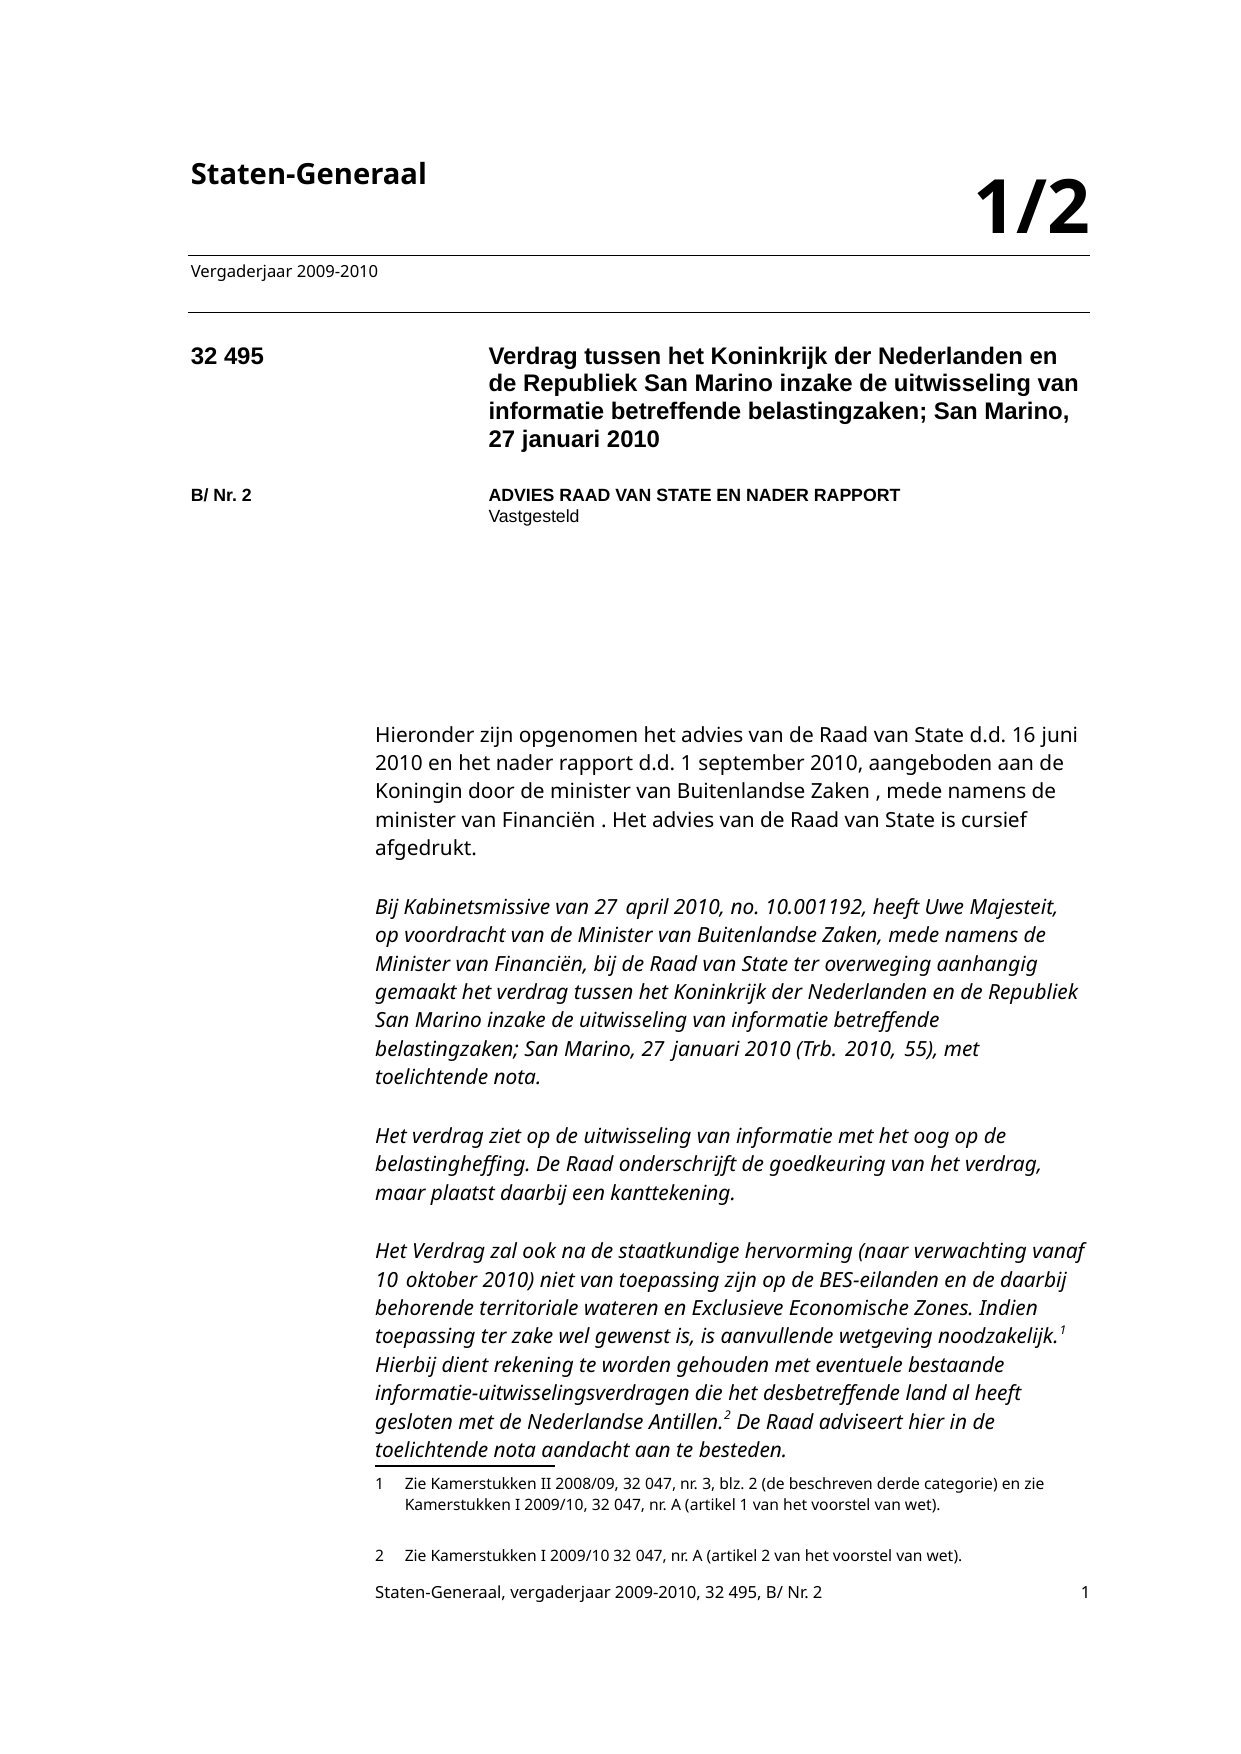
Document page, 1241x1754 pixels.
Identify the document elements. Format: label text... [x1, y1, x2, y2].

table_cell [485, 256, 1090, 312]
table_cell [485, 313, 1090, 339]
table_cell ADVIES RAAD VAN STATE EN NADER RAPPORT Vastgesteld [485, 482, 1090, 601]
table_cell Vergaderjaar 2009-2010 [188, 256, 485, 312]
text Zie Kamerstukken II 2008/09, 32 047, nr. 3, blz. 2 (de beschreven derde categorie) en zie Kamerstukken I 2009/10, 32 047, nr. A (artikel 1 van het voorstel van wet). [375, 1481, 1090, 1566]
table_cell [188, 313, 485, 339]
table_header 1/2 [910, 150, 1090, 255]
table_header Staten-Generaal [188, 150, 909, 255]
text Het Verdrag zal ook na de staatkundige hervorming (naar verwachting vanaf 10 oktober 2010) niet van toepassing zijn op de BES-eilanden en de daarbij behorende territoriale wateren en Exclusieve Economische Zones. Indien toepassing ter zake wel gewenst is, is aanvullende wetgeving noodzakelijk. Hierbij dient rekening te worden gehouden met eventuele bestaande informatie-uitwisselingsverdragen die het desbetreffende land al heeft gesloten met de Nederlandse Antillen. De Raad adviseert hier in de toelichtende nota aandacht aan te besteden. [375, 1236, 1090, 1464]
table_cell 32 495 [188, 339, 485, 482]
table_cell B/ Nr. 2 [188, 482, 485, 601]
table_cell Verdrag tussen het Koninkrijk der Nederlanden en de Republiek San Marino inzake de uitwisseling van informatie betreffende belastingzaken; San Marino, 27 januari 2010 [485, 339, 1090, 482]
text Het verdrag ziet op de uitwisseling van informatie met het oog op de belastingheffing. De Raad onderschrijft de goedkeuring van het verdrag, maar plaatst daarbij een kanttekening. [375, 1121, 1090, 1206]
text Hieronder zijn opgenomen het advies van de Raad van State d.d. 16 juni 2010 en het nader rapport d.d. 1 september 2010, aangeboden aan de Koningin door de minister van Buitenlandse Zaken , mede namens de minister van Financiën . Het advies van de Raad van State is cursief afgedrukt. [375, 720, 1090, 862]
text Bij Kabinetsmissive van 27 april 2010, no. 10.001192, heeft Uwe Majesteit, op voordracht van de Minister van Buitenlandse Zaken, mede namens de Minister van Financiën, bij de Raad van State ter overweging aanhangig gemaakt het verdrag tussen het Koninkrijk der Nederlanden en de Republiek San Marino inzake de uitwisseling van informatie betreffende belastingzaken; San Marino, 27 januari 2010 (Trb. 2010, 55), met toelichtende nota. [375, 892, 1090, 1091]
